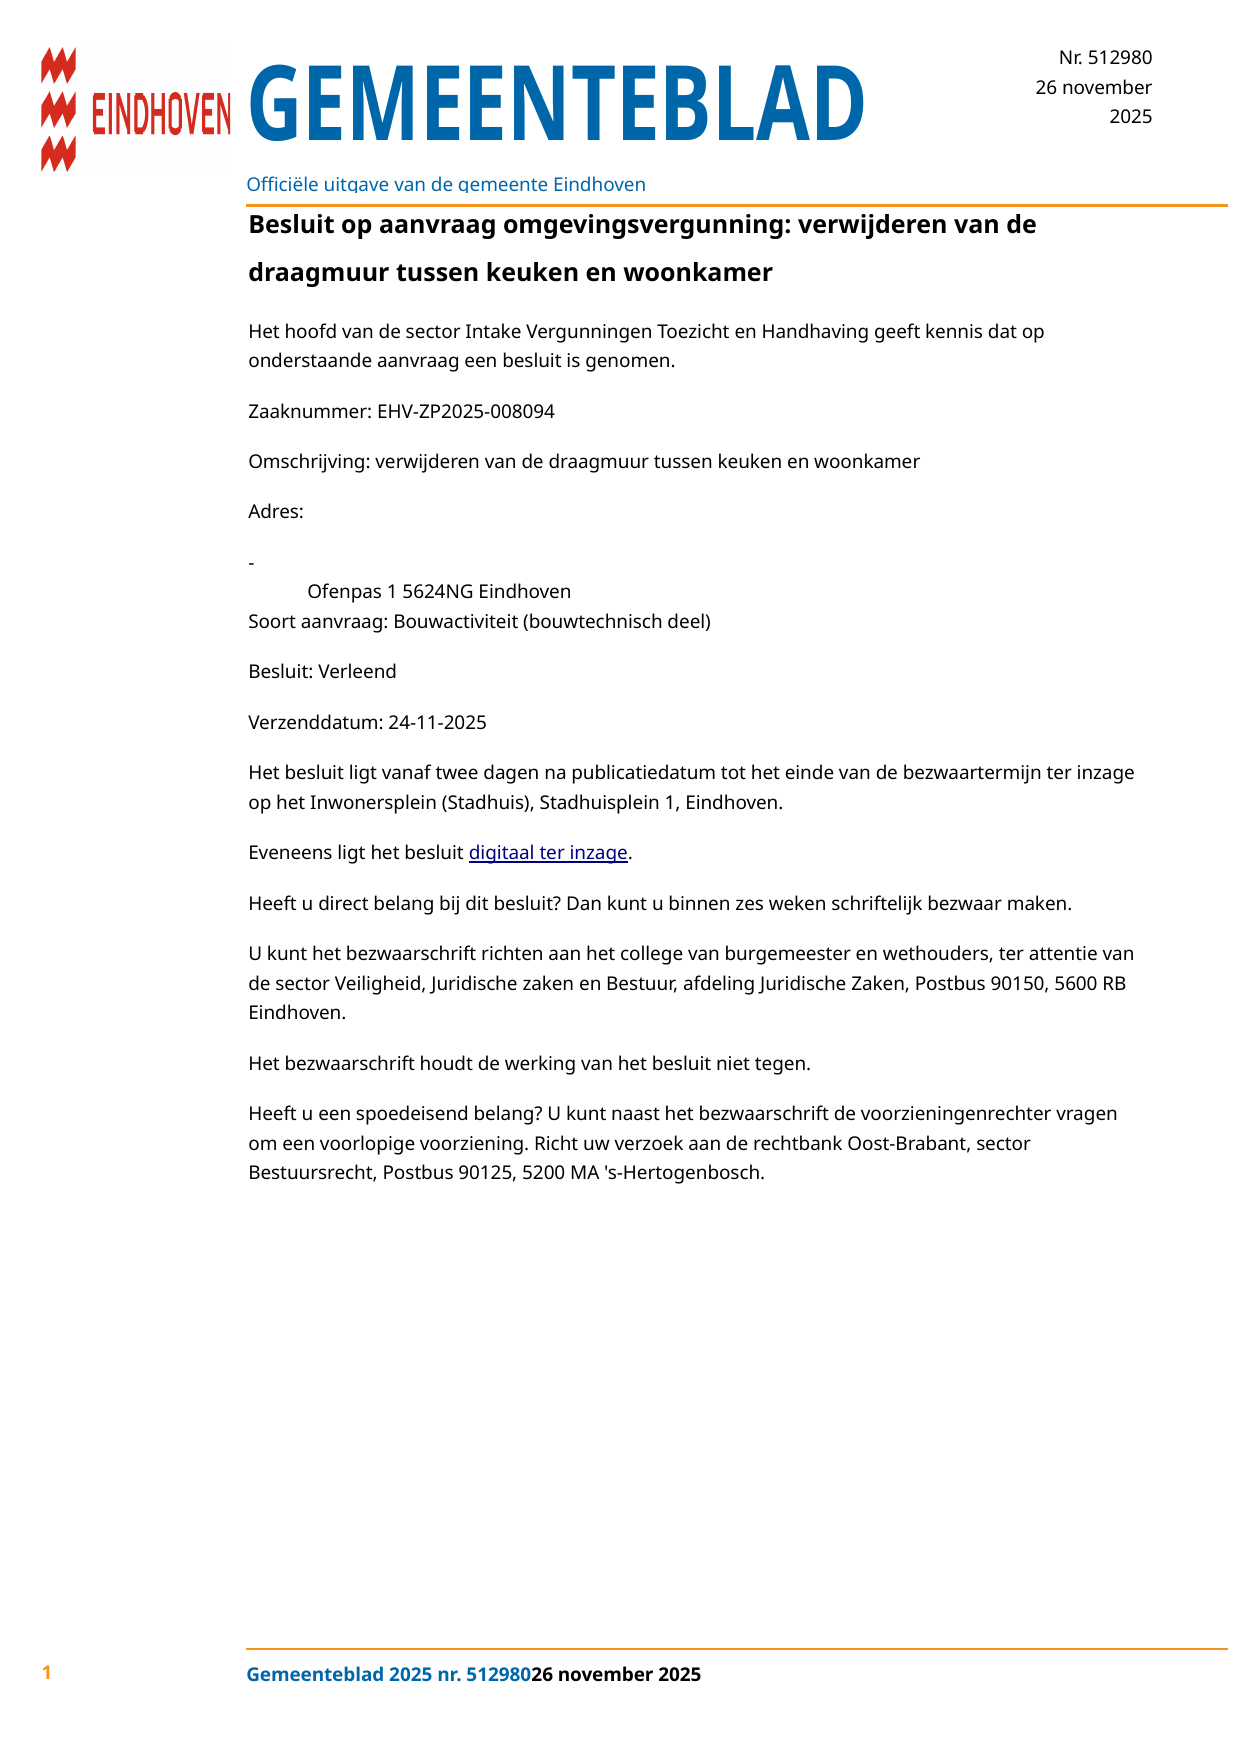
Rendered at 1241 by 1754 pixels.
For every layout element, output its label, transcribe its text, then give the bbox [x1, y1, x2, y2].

text Heeft u direct belang bij dit besluit? Dan kunt u binnen zes weken schriftelijk bezwaar maken. [248, 890, 1152, 916]
text Het hoofd van de sector Intake Vergunningen Toezicht en Handhaving geeft kennis dat op onderstaande aanvraag een besluit is genomen. [248, 318, 1152, 373]
text Adres: [248, 499, 1152, 524]
text Zaaknummer: EHV-ZP2025-008094 [248, 398, 1152, 424]
text U kunt het bezwaarschrift richten aan het college van burgemeester en wethouders, ter attentie van de sector Veiligheid, Juridische zaken en Bestuur, afdeling Juridische Zaken, Postbus 90150, 5600 RB Eindhoven. [248, 940, 1152, 1025]
text Eveneens ligt het besluit digitaal ter inzage. [248, 839, 1152, 865]
list Ofenpas 1 5624NG Eindhoven [248, 579, 1152, 604]
text Heeft u een spoedeisend belang? U kunt naast het bezwaarschrift de voorzieningenrechter vragen om een voorlopige voorziening. Richt uw verzoek aan de rechtbank Oost-Brabant, sector Bestuursrecht, Postbus 90125, 5200 MA 's-Hertogenbosch. [248, 1100, 1152, 1185]
picture [41, 47, 231, 172]
text Het bezwaarschrift houdt de werking van het besluit niet tegen. [248, 1050, 1152, 1076]
text Verzenddatum: 24-11-2025 [248, 709, 1152, 735]
text Besluit: Verleend [248, 659, 1152, 684]
text Soort aanvraag: Bouwactiviteit (bouwtechnisch deel) [248, 608, 1152, 634]
text Omschrijving: verwijderen van de draagmuur tussen keuken en woonkamer [248, 448, 1152, 474]
text Het besluit ligt vanaf twee dagen na publicatiedatum tot het einde van de bezwaartermijn ter inzage op het Inwonersplein (Stadhuis), Stadhuisplein 1, Eindhoven. [248, 759, 1152, 815]
text Besluit op aanvraag omgevingsvergunning: verwijderen van de draagmuur tussen keuken en woonkamer [248, 207, 1152, 288]
